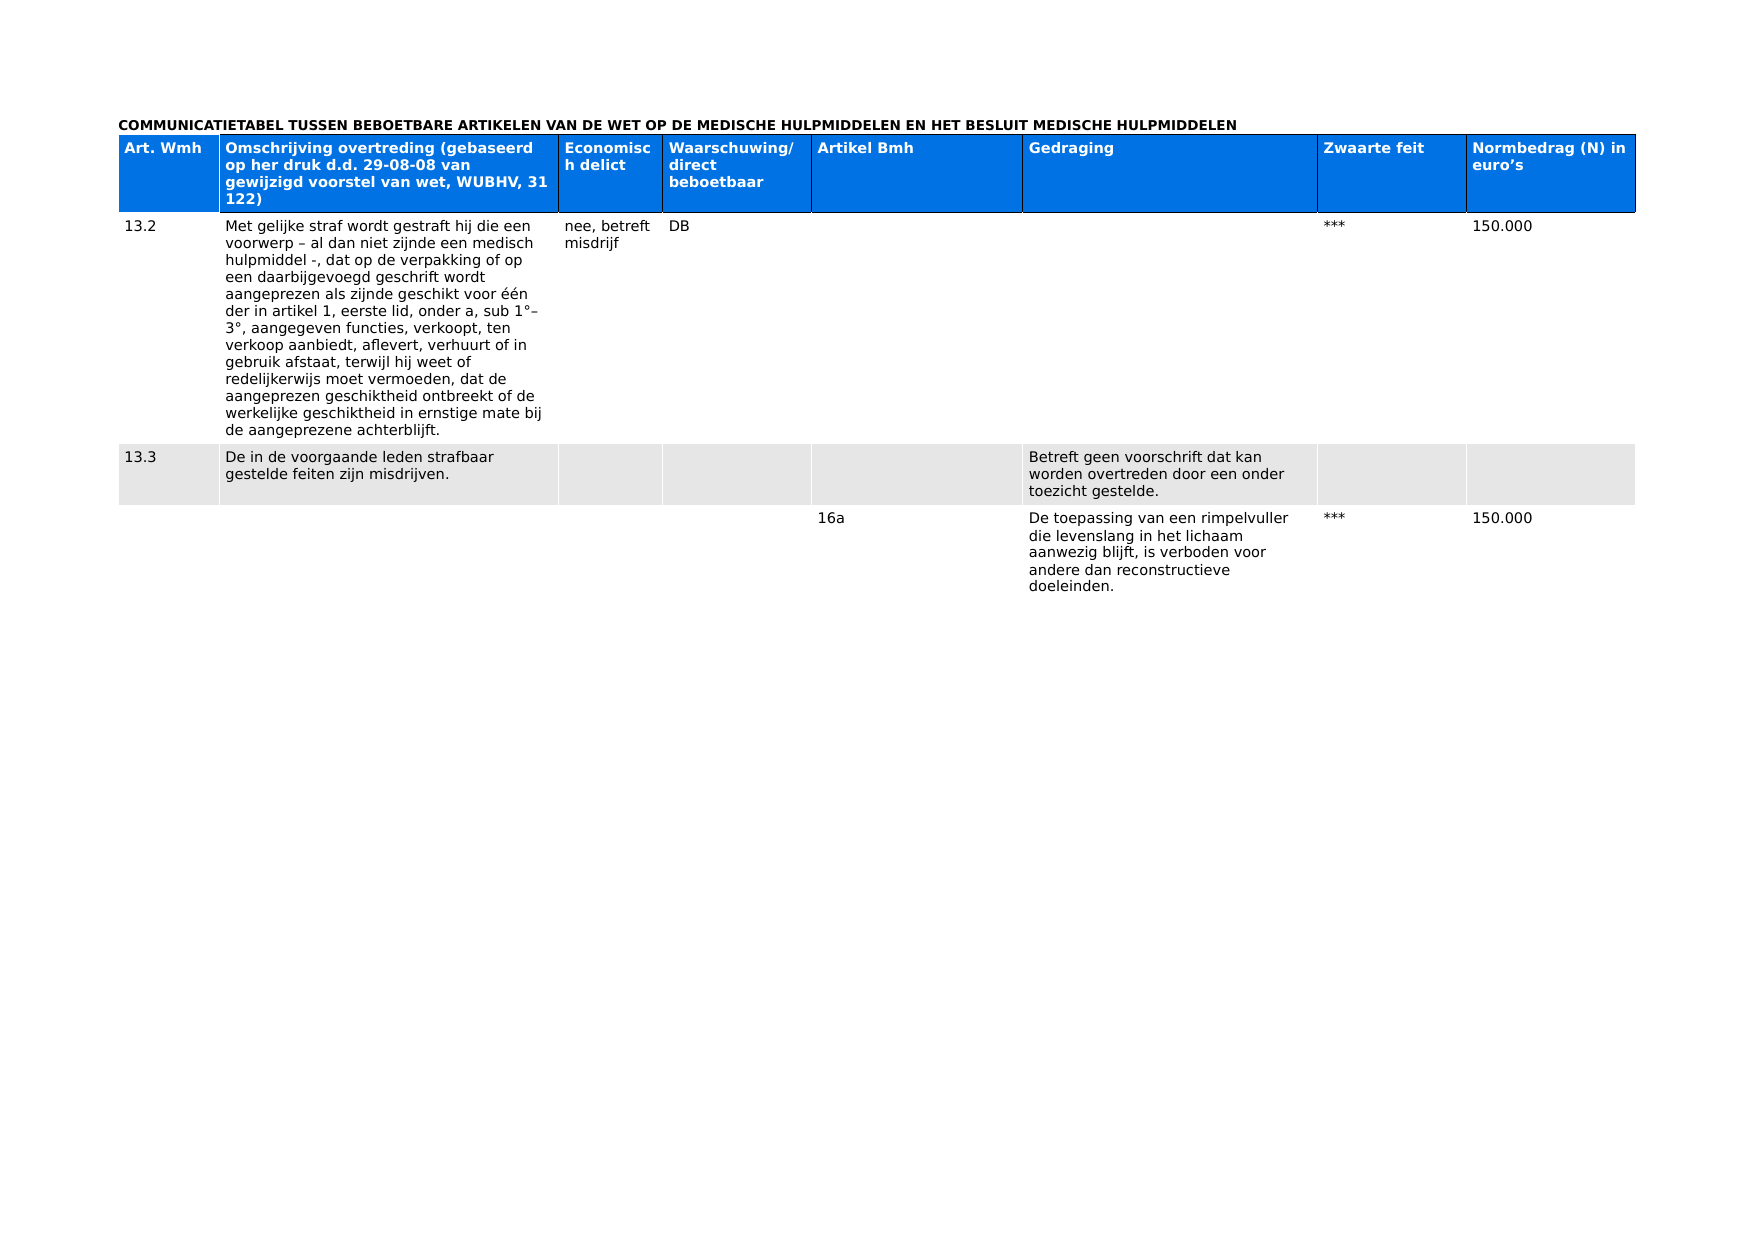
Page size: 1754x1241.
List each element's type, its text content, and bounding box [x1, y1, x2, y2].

table_cell Normbedrag (N) in euro’s [1467, 135, 1635, 212]
table_cell Gedraging [1023, 135, 1317, 212]
table_cell nee, betreft misdrijf [559, 213, 662, 443]
table_cell *** [1318, 506, 1466, 600]
table_cell Waarschuwing/direct beboetbaar [663, 135, 811, 212]
table_cell Betreft geen voorschrift dat kan worden overtreden door een onder toezicht gestelde. [1023, 444, 1317, 505]
table_cell [1467, 444, 1635, 505]
table_header COMMUNICATIETABEL TUSSEN BEBOETBARE ARTIKELEN VAN DE WET OP DE MEDISCHE HULPMIDDELEN EN HET BESLUIT MEDISCHE HULPMIDDELEN [118, 118, 1636, 134]
table_cell [220, 506, 558, 600]
table_cell [812, 213, 1022, 443]
table_cell *** [1318, 213, 1466, 443]
table_cell [119, 506, 219, 600]
table_cell 13.2 [119, 213, 219, 443]
table_cell [559, 444, 662, 505]
table_cell 150.000 [1467, 213, 1635, 443]
table_cell Omschrijving overtreding (gebaseerd op her druk d.d. 29-08-08 van gewijzigd voorstel van wet, WUBHV, 31 122) [220, 135, 558, 212]
table_cell [663, 506, 811, 600]
table_cell [1318, 444, 1466, 505]
table_cell De in de voorgaande leden strafbaar gestelde feiten zijn misdrijven. [220, 444, 558, 505]
table_cell Economisch delict [559, 135, 662, 212]
table_cell De toepassing van een rimpelvuller die levenslang in het lichaam aanwezig blijft, is verboden voor andere dan reconstructieve doeleinden. [1023, 506, 1317, 600]
table_cell 150.000 [1467, 506, 1635, 600]
table_cell [812, 444, 1022, 505]
table_cell Met gelijke straf wordt gestraft hij die een voorwerp – al dan niet zijnde een medisch hulpmiddel -, dat op de verpakking of op een daarbijgevoegd geschrift wordt aangeprezen als zijnde geschikt voor één der in artikel 1, eerste lid, onder a, sub 1°–3°, aangegeven functies, verkoopt, ten verkoop aanbiedt, aflevert, verhuurt of in gebruik afstaat, terwijl hij weet of redelijkerwijs moet vermoeden, dat de aangeprezen geschiktheid ontbreekt of de werkelijke geschiktheid in ernstige mate bij de aangeprezene achterblijft. [220, 213, 558, 443]
table_cell Artikel Bmh [812, 135, 1022, 212]
table_cell [1023, 213, 1317, 443]
table_cell 16a [812, 506, 1022, 600]
table_cell 13.3 [119, 444, 219, 505]
table_cell [663, 444, 811, 505]
table_cell Zwaarte feit [1318, 135, 1466, 212]
table_cell Art. Wmh [119, 135, 219, 212]
table_cell [559, 506, 662, 600]
table_cell DB [663, 213, 811, 443]
